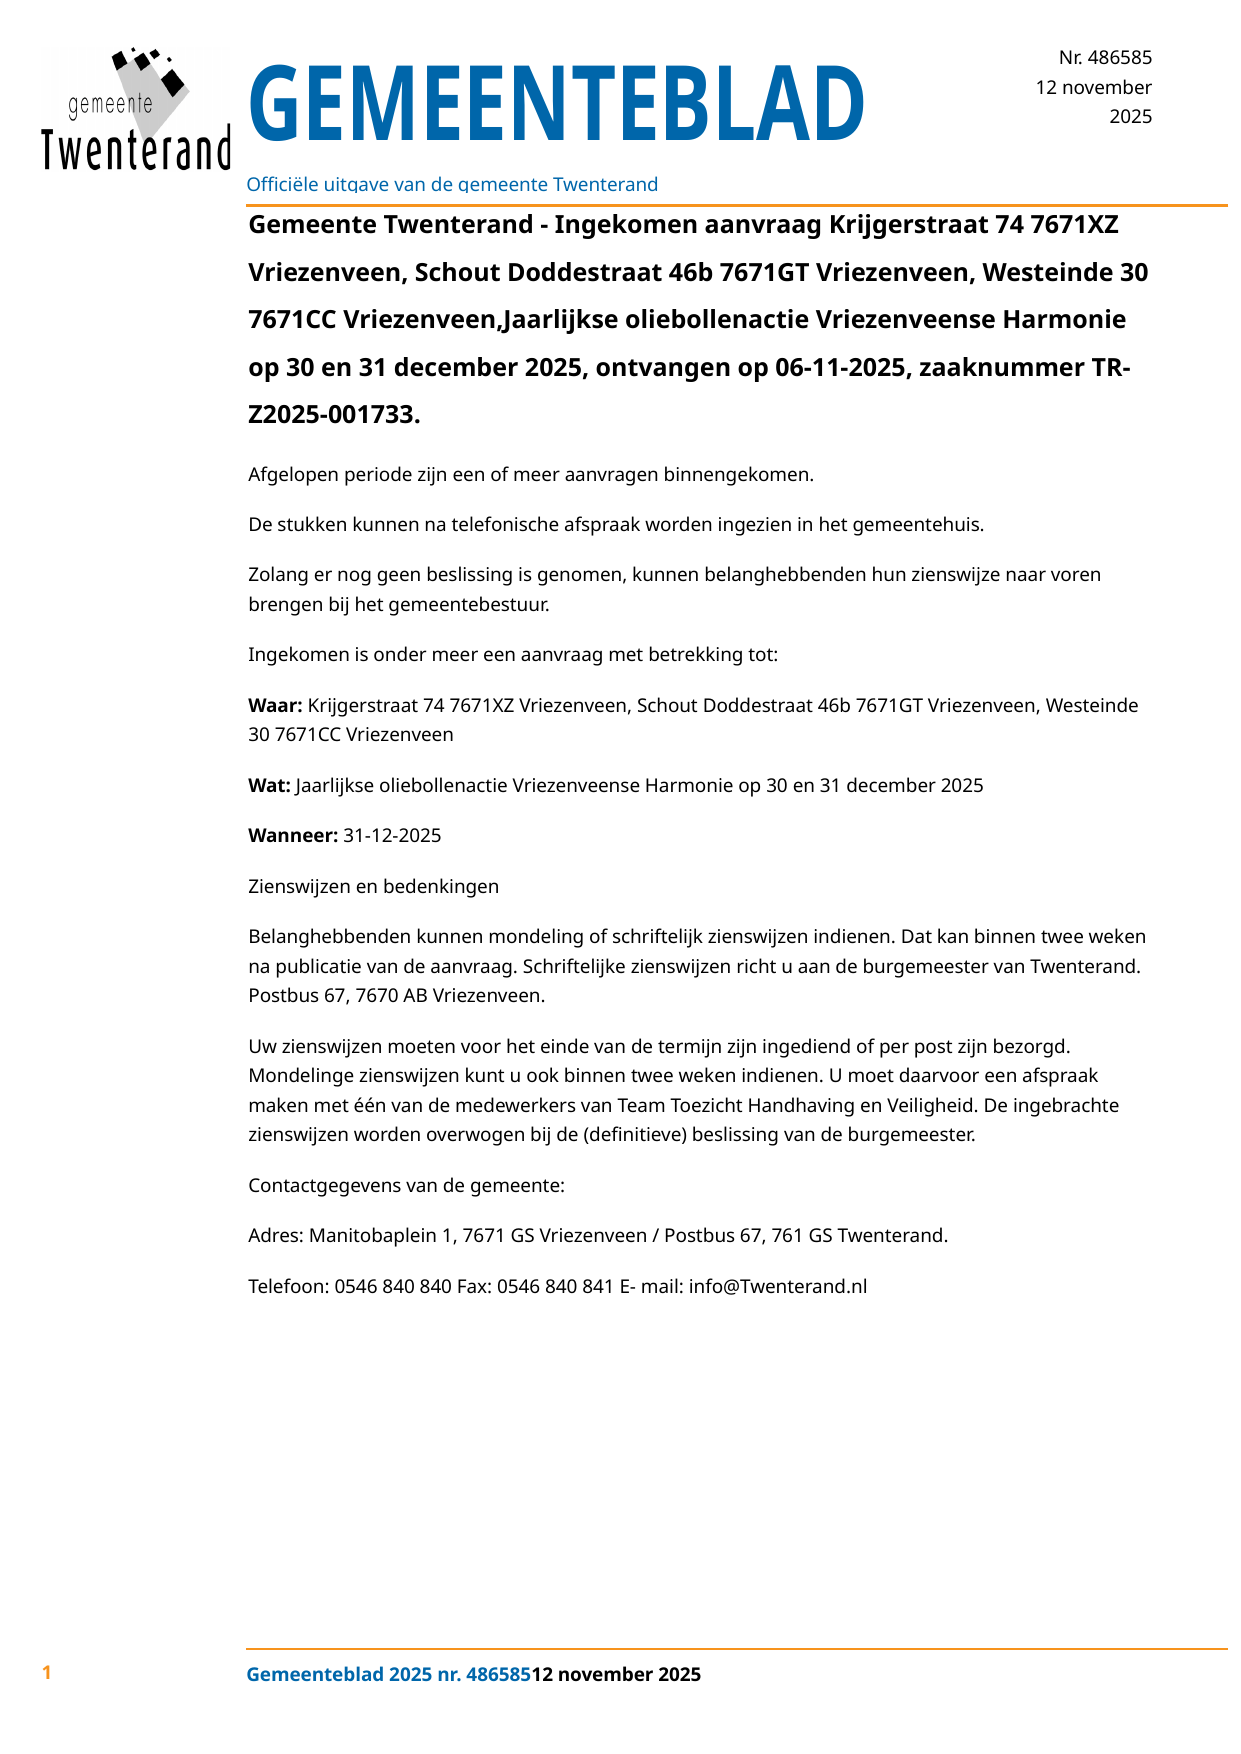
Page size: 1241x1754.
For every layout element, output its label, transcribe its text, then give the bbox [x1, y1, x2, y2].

text Belanghebbenden kunnen mondeling of schriftelijk zienswijzen indienen. Dat kan binnen twee weken na publicatie van de aanvraag. Schriftelijke zienswijzen richt u aan de burgemeester van Twenterand. Postbus 67, 7670 AB Vriezenveen. [248, 923, 1152, 1008]
text Wat: Jaarlijkse oliebollenactie Vriezenveense Harmonie op 30 en 31 december 2025 [248, 772, 1152, 798]
text Wanneer: 31-12-2025 [248, 822, 1152, 848]
text Zienswijzen en bedenkingen [248, 873, 1152, 898]
text Contactgegevens van de gemeente: [248, 1172, 1152, 1198]
text Zolang er nog geen beslissing is genomen, kunnen belanghebbenden hun zienswijze naar voren brengen bij het gemeentebestuur. [248, 562, 1152, 617]
text De stukken kunnen na telefonische afspraak worden ingezien in het gemeentehuis. [248, 511, 1152, 537]
text Ingekomen is onder meer een aanvraag met betrekking tot: [248, 642, 1152, 667]
text Uw zienswijzen moeten voor het einde van de termijn zijn ingediend of per post zijn bezorgd. Mondelinge zienswijzen kunt u ook binnen twee weken indienen. U moet daarvoor een afspraak maken met één van de medewerkers van Team Toezicht Handhaving en Veiligheid. De ingebrachte zienswijzen worden overwogen bij de (definitieve) beslissing van de burgemeester. [248, 1033, 1152, 1147]
text Telefoon: 0546 840 840 Fax: 0546 840 841 E- mail: info@Twenterand.nl [248, 1273, 1152, 1298]
text Waar: Krijgerstraat 74 7671XZ Vriezenveen, Schout Doddestraat 46b 7671GT Vriezenveen, Westeinde 30 7671CC Vriezenveen [248, 692, 1152, 747]
text Afgelopen periode zijn een of meer aanvragen binnengekomen. [248, 461, 1152, 486]
picture [41, 47, 231, 172]
text Adres: Manitobaplein 1, 7671 GS Vriezenveen / Postbus 67, 761 GS Twenterand. [248, 1222, 1152, 1248]
text Gemeente Twenterand - Ingekomen aanvraag Krijgerstraat 74 7671XZ Vriezenveen, Schout Doddestraat 46b 7671GT Vriezenveen, Westeinde 30 7671CC Vriezenveen,Jaarlijkse oliebollenactie Vriezenveense Harmonie op 30 en 31 december 2025, ontvangen op 06-11-2025, zaaknummer TR-Z2025-001733. [248, 207, 1152, 431]
